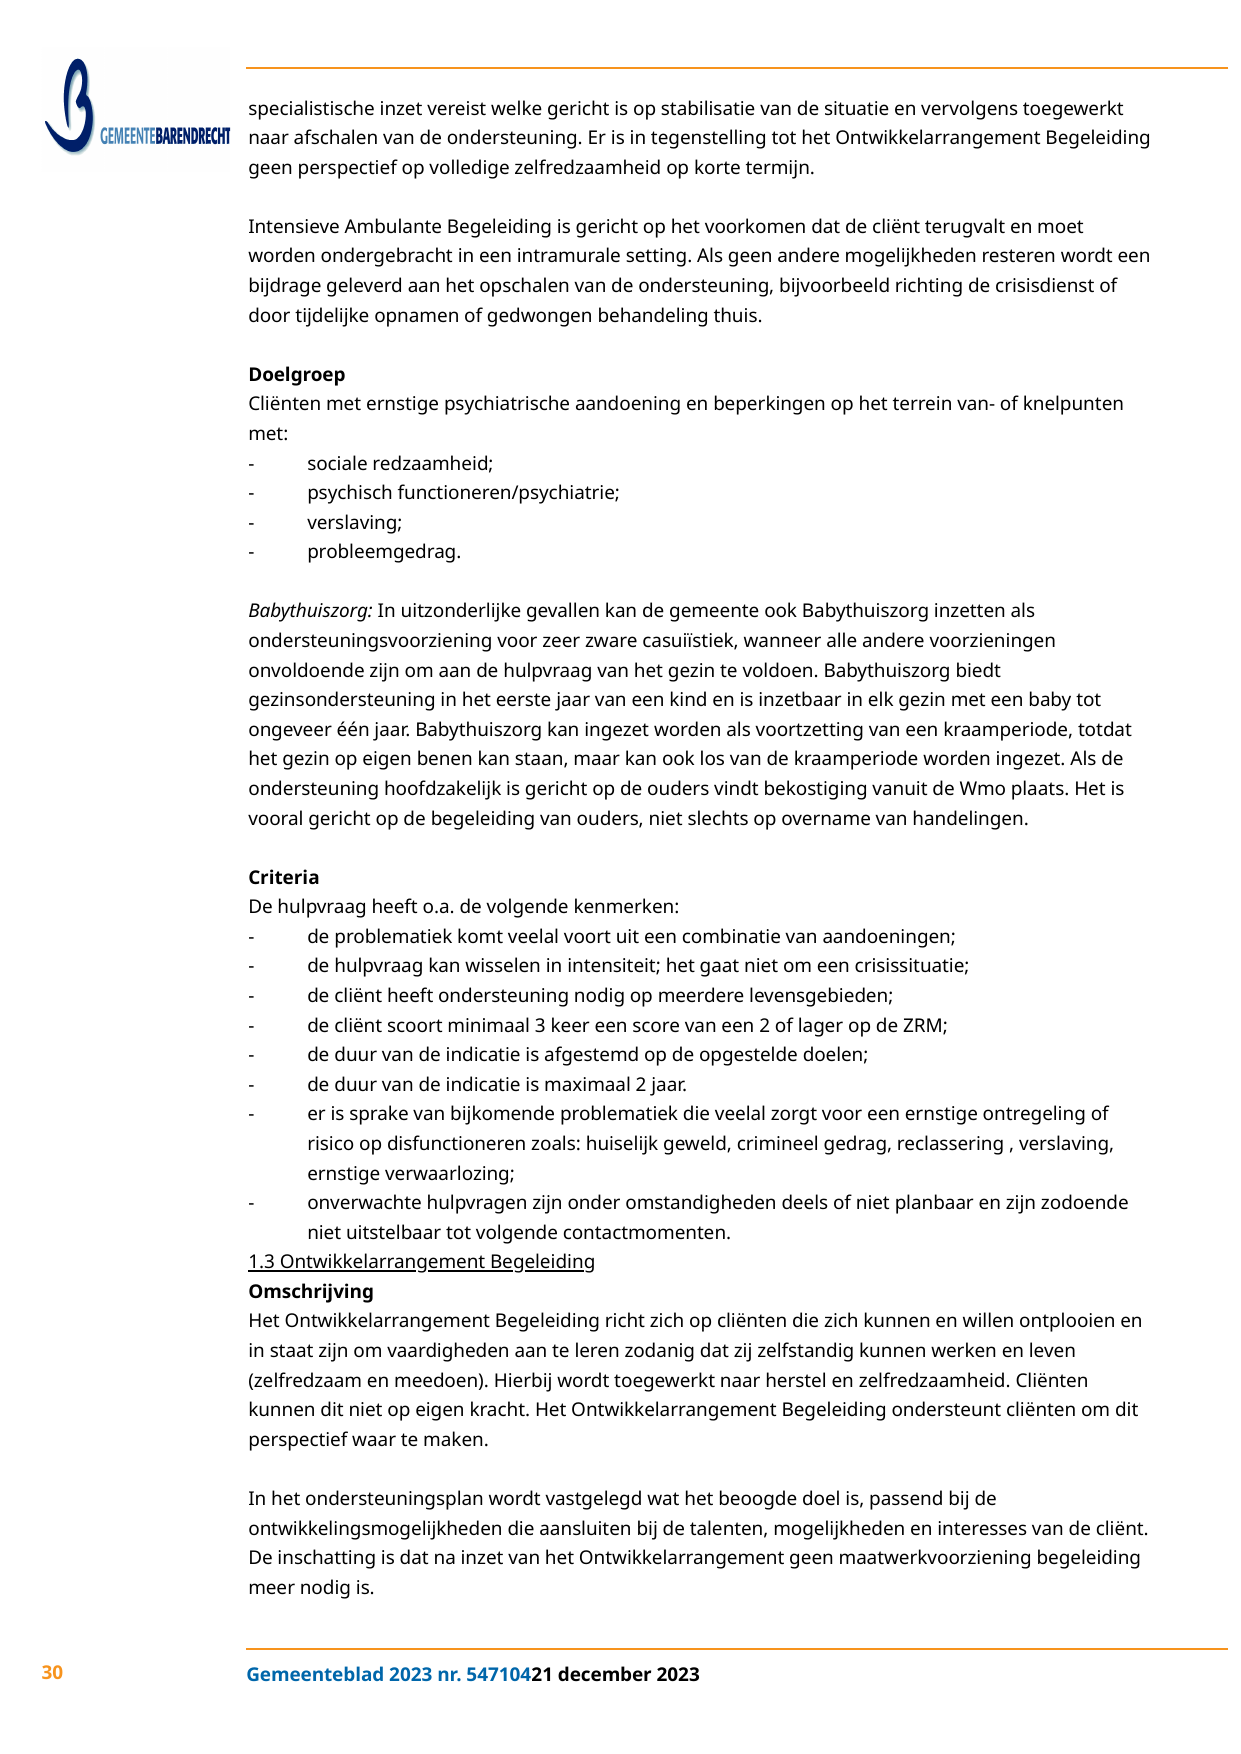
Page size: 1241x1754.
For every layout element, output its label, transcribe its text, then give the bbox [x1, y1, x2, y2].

list onverwachte hulpvragen zijn onder omstandigheden deels of niet planbaar en zijn zodoende niet uitstelbaar tot volgende contactmomenten. [248, 1189, 1152, 1245]
text De hulpvraag heeft o.a. de volgende kenmerken: [248, 893, 1152, 919]
list de hulpvraag kan wisselen in intensiteit; het gaat niet om een crisissituatie; [248, 953, 1152, 978]
text Het Ontwikkelarrangement Begeleiding richt zich op cliënten die zich kunnen en willen ontplooien en in staat zijn om vaardigheden aan te leren zodanig dat zij zelfstandig kunnen werken en leven (zelfredzaam en meedoen). Hierbij wordt toegewerkt naar herstel en zelfredzaamheid. Cliënten kunnen dit niet op eigen kracht. Het Ontwikkelarrangement Begeleiding ondersteunt cliënten om dit perspectief waar te maken. [248, 1308, 1152, 1452]
text Cliënten met ernstige psychiatrische aandoening en beperkingen op het terrein van- of knelpunten met: [248, 391, 1152, 446]
text 1.3 Ontwikkelarrangement Begeleiding [248, 1248, 1152, 1274]
list probleemgedrag. [248, 538, 1152, 564]
text specialistische inzet vereist welke gericht is op stabilisatie van de situatie en vervolgens toegewerkt naar afschalen van de ondersteuning. Er is in tegenstelling tot het Ontwikkelarrangement Begeleiding geen perspectief op volledige zelfredzaamheid op korte termijn. [248, 95, 1152, 180]
text In het ondersteuningsplan wordt vastgelegd wat het beoogde doel is, passend bij de ontwikkelingsmogelijkheden die aansluiten bij de talenten, mogelijkheden en interesses van de cliënt. De inschatting is dat na inzet van het Ontwikkelarrangement geen maatwerkvoorziening begeleiding meer nodig is. [248, 1485, 1152, 1600]
list er is sprake van bijkomende problematiek die veelal zorgt voor een ernstige ontregeling of risico op disfunctioneren zoals: huiselijk geweld, crimineel gedrag, reclassering , verslaving, ernstige verwaarlozing; [248, 1101, 1152, 1186]
list verslaving; [248, 509, 1152, 535]
list psychisch functioneren/psychiatrie; [248, 479, 1152, 505]
text Doelgroep [248, 361, 1152, 387]
list sociale redzaamheid; [248, 450, 1152, 476]
list de duur van de indicatie is maximaal 2 jaar. [248, 1071, 1152, 1097]
text Intensieve Ambulante Begeleiding is gericht op het voorkomen dat de cliënt terugvalt en moet worden ondergebracht in een intramurale setting. Als geen andere mogelijkheden resteren wordt een bijdrage geleverd aan het opschalen van de ondersteuning, bijvoorbeeld richting de crisisdienst of door tijdelijke opnamen of gedwongen behandeling thuis. [248, 213, 1152, 328]
list de problematiek komt veelal voort uit een combinatie van aandoeningen; [248, 923, 1152, 949]
text Criteria [248, 864, 1152, 890]
text Omschrijving [248, 1278, 1152, 1304]
list de cliënt heeft ondersteuning nodig op meerdere levensgebieden; [248, 982, 1152, 1008]
picture [41, 47, 231, 172]
list de cliënt scoort minimaal 3 keer een score van een 2 of lager op de ZRM; [248, 1012, 1152, 1038]
text Babythuiszorg: In uitzonderlijke gevallen kan de gemeente ook Babythuiszorg inzetten als ondersteuningsvoorziening voor zeer zware casuiïstiek, wanneer alle andere voorzieningen onvoldoende zijn om aan de hulpvraag van het gezin te voldoen. Babythuiszorg biedt gezinsondersteuning in het eerste jaar van een kind en is inzetbaar in elk gezin met een baby tot ongeveer één jaar. Babythuiszorg kan ingezet worden als voortzetting van een kraamperiode, totdat het gezin op eigen benen kan staan, maar kan ook los van de kraamperiode worden ingezet. Als de ondersteuning hoofdzakelijk is gericht op de ouders vindt bekostiging vanuit de Wmo plaats. Het is vooral gericht op de begeleiding van ouders, niet slechts op overname van handelingen. [248, 598, 1152, 831]
list de duur van de indicatie is afgestemd op de opgestelde doelen; [248, 1041, 1152, 1067]
